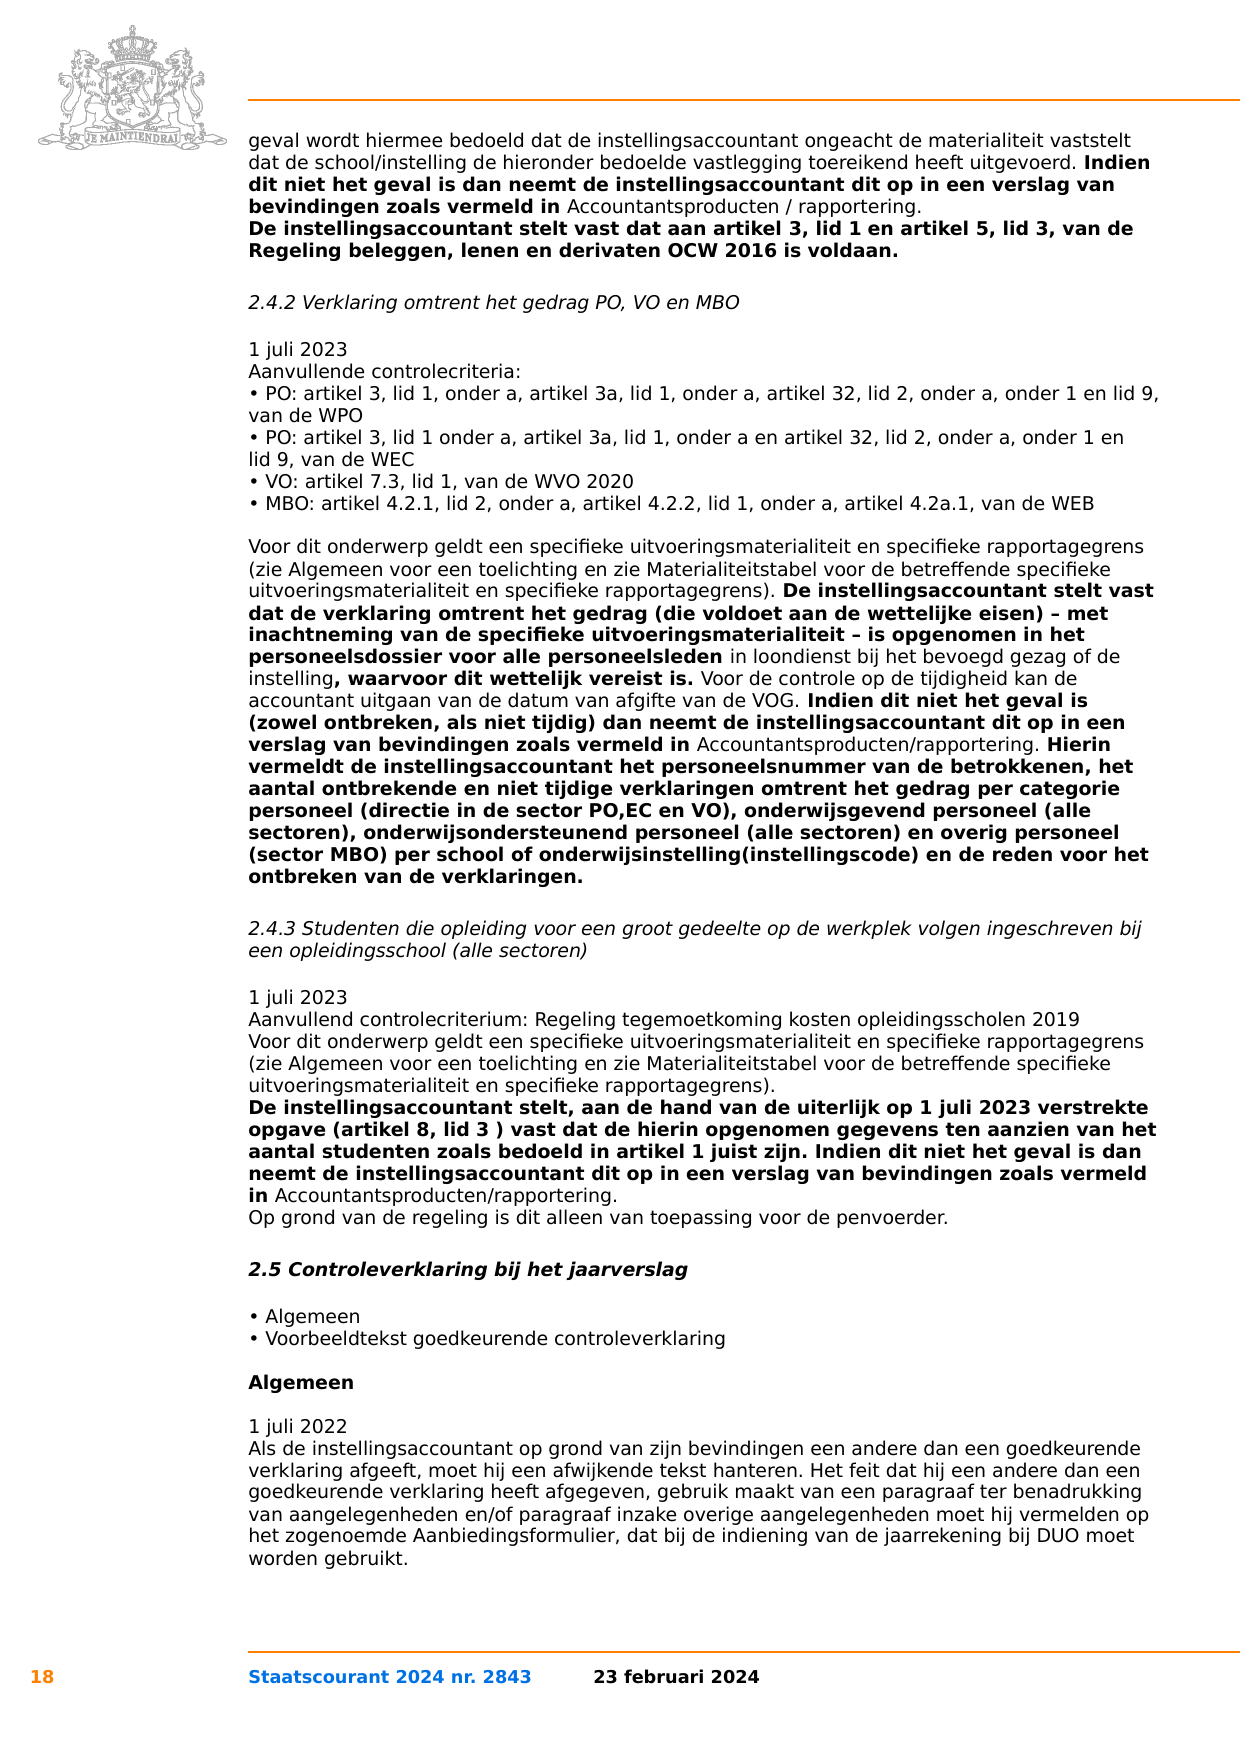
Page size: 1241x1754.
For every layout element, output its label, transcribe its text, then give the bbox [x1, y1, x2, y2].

text • PO: artikel 3, lid 1 onder a, artikel 3a, lid 1, onder a en artikel 32, lid 2, onder a, onder 1 en lid 9, van de WEC [248, 427, 1163, 471]
text 1 juli 2023 [248, 339, 1163, 361]
text Op grond van de regeling is dit alleen van toepassing voor de penvoerder. [248, 1207, 1163, 1229]
picture [38, 25, 227, 150]
subtitle 2.5 Controleverklaring bij het jaarverslag [248, 1259, 1163, 1281]
text 1 juli 2022 [248, 1416, 1163, 1437]
text Als de instellingsaccountant op grond van zijn bevindingen een andere dan een goedkeurende verklaring afgeeft, moet hij een afwijkende tekst hanteren. Het feit dat hij een andere dan een goedkeurende verklaring heeft afgegeven, gebruik maakt van een paragraaf ter benadrukking van aangelegenheden en/of paragraaf inzake overige aangelegenheden moet hij vermelden op het zogenoemde Aanbiedingsformulier, dat bij de indiening van de jaarrekening bij DUO moet worden gebruikt. [248, 1437, 1163, 1569]
subtitle Algemeen [248, 1372, 1163, 1394]
subtitle 2.4.3 Studenten die opleiding voor een groot gedeelte op de werkplek volgen ingeschreven bij een opleidingsschool (alle sectoren) [248, 918, 1163, 962]
text Voor dit onderwerp geldt een specifieke uitvoeringsmaterialiteit en specifieke rapportagegrens (zie Algemeen voor een toelichting en zie Materialiteitstabel voor de betreffende specifieke uitvoeringsmaterialiteit en specifieke rapportagegrens). [248, 1031, 1163, 1097]
text Aanvullend controlecriterium: Regeling tegemoetkoming kosten opleidingsscholen 2019 [248, 1009, 1163, 1031]
subtitle 2.4.2 Verklaring omtrent het gedrag PO, VO en MBO [248, 292, 1163, 314]
text De instellingsaccountant stelt, aan de hand van de uiterlijk op 1 juli 2023 verstrekte opgave (artikel 8, lid 3 ) vast dat de hierin opgenomen gegevens ten aanzien van het aantal studenten zoals bedoeld in artikel 1 juist zijn. Indien dit niet het geval is dan neemt de instellingsaccountant dit op in een verslag van bevindingen zoals vermeld in Accountantsproducten/rapportering. [248, 1097, 1163, 1207]
text De instellingsaccountant stelt vast dat aan artikel 3, lid 1 en artikel 5, lid 3, van de Regeling beleggen, lenen en derivaten OCW 2016 is voldaan. [248, 218, 1163, 262]
text 1 juli 2023 [248, 987, 1163, 1009]
text • PO: artikel 3, lid 1, onder a, artikel 3a, lid 1, onder a, artikel 32, lid 2, onder a, onder 1 en lid 9, van de WPO [248, 383, 1163, 427]
text • Algemeen [248, 1306, 1163, 1328]
text • VO: artikel 7.3, lid 1, van de WVO 2020 [248, 471, 1163, 493]
text geval wordt hiermee bedoeld dat de instellingsaccountant ongeacht de materialiteit vaststelt dat de school/instelling de hieronder bedoelde vastlegging toereikend heeft uitgevoerd. Indien dit niet het geval is dan neemt de instellingsaccountant dit op in een verslag van bevindingen zoals vermeld in Accountantsproducten / rapportering. [248, 130, 1163, 218]
text Aanvullende controlecriteria: [248, 361, 1163, 383]
text • MBO: artikel 4.2.1, lid 2, onder a, artikel 4.2.2, lid 1, onder a, artikel 4.2a.1, van de WEB [248, 493, 1163, 514]
text • Voorbeeldtekst goedkeurende controleverklaring [248, 1328, 1163, 1350]
text Voor dit onderwerp geldt een specifieke uitvoeringsmaterialiteit en specifieke rapportagegrens (zie Algemeen voor een toelichting en zie Materialiteitstabel voor de betreffende specifieke uitvoeringsmaterialiteit en specifieke rapportagegrens). De instellingsaccountant stelt vast dat de verklaring omtrent het gedrag (die voldoet aan de wettelijke eisen) – met inachtneming van de specifieke uitvoeringsmaterialiteit – is opgenomen in het personeelsdossier voor alle personeelsleden in loondienst bij het bevoegd gezag of de instelling, waarvoor dit wettelijk vereist is. Voor de controle op de tijdigheid kan de accountant uitgaan van de datum van afgifte van de VOG. Indien dit niet het geval is (zowel ontbreken, als niet tijdig) dan neemt de instellingsaccountant dit op in een verslag van bevindingen zoals vermeld in Accountantsproducten/rapportering. Hierin vermeldt de instellingsaccountant het personeelsnummer van de betrokkenen, het aantal ontbrekende en niet tijdige verklaringen omtrent het gedrag per categorie personeel (directie in de sector PO,EC en VO), onderwijsgevend personeel (alle sectoren), onderwijsondersteunend personeel (alle sectoren) en overig personeel (sector MBO) per school of onderwijsinstelling(instellingscode) en de reden voor het ontbreken van de verklaringen. [248, 536, 1163, 888]
